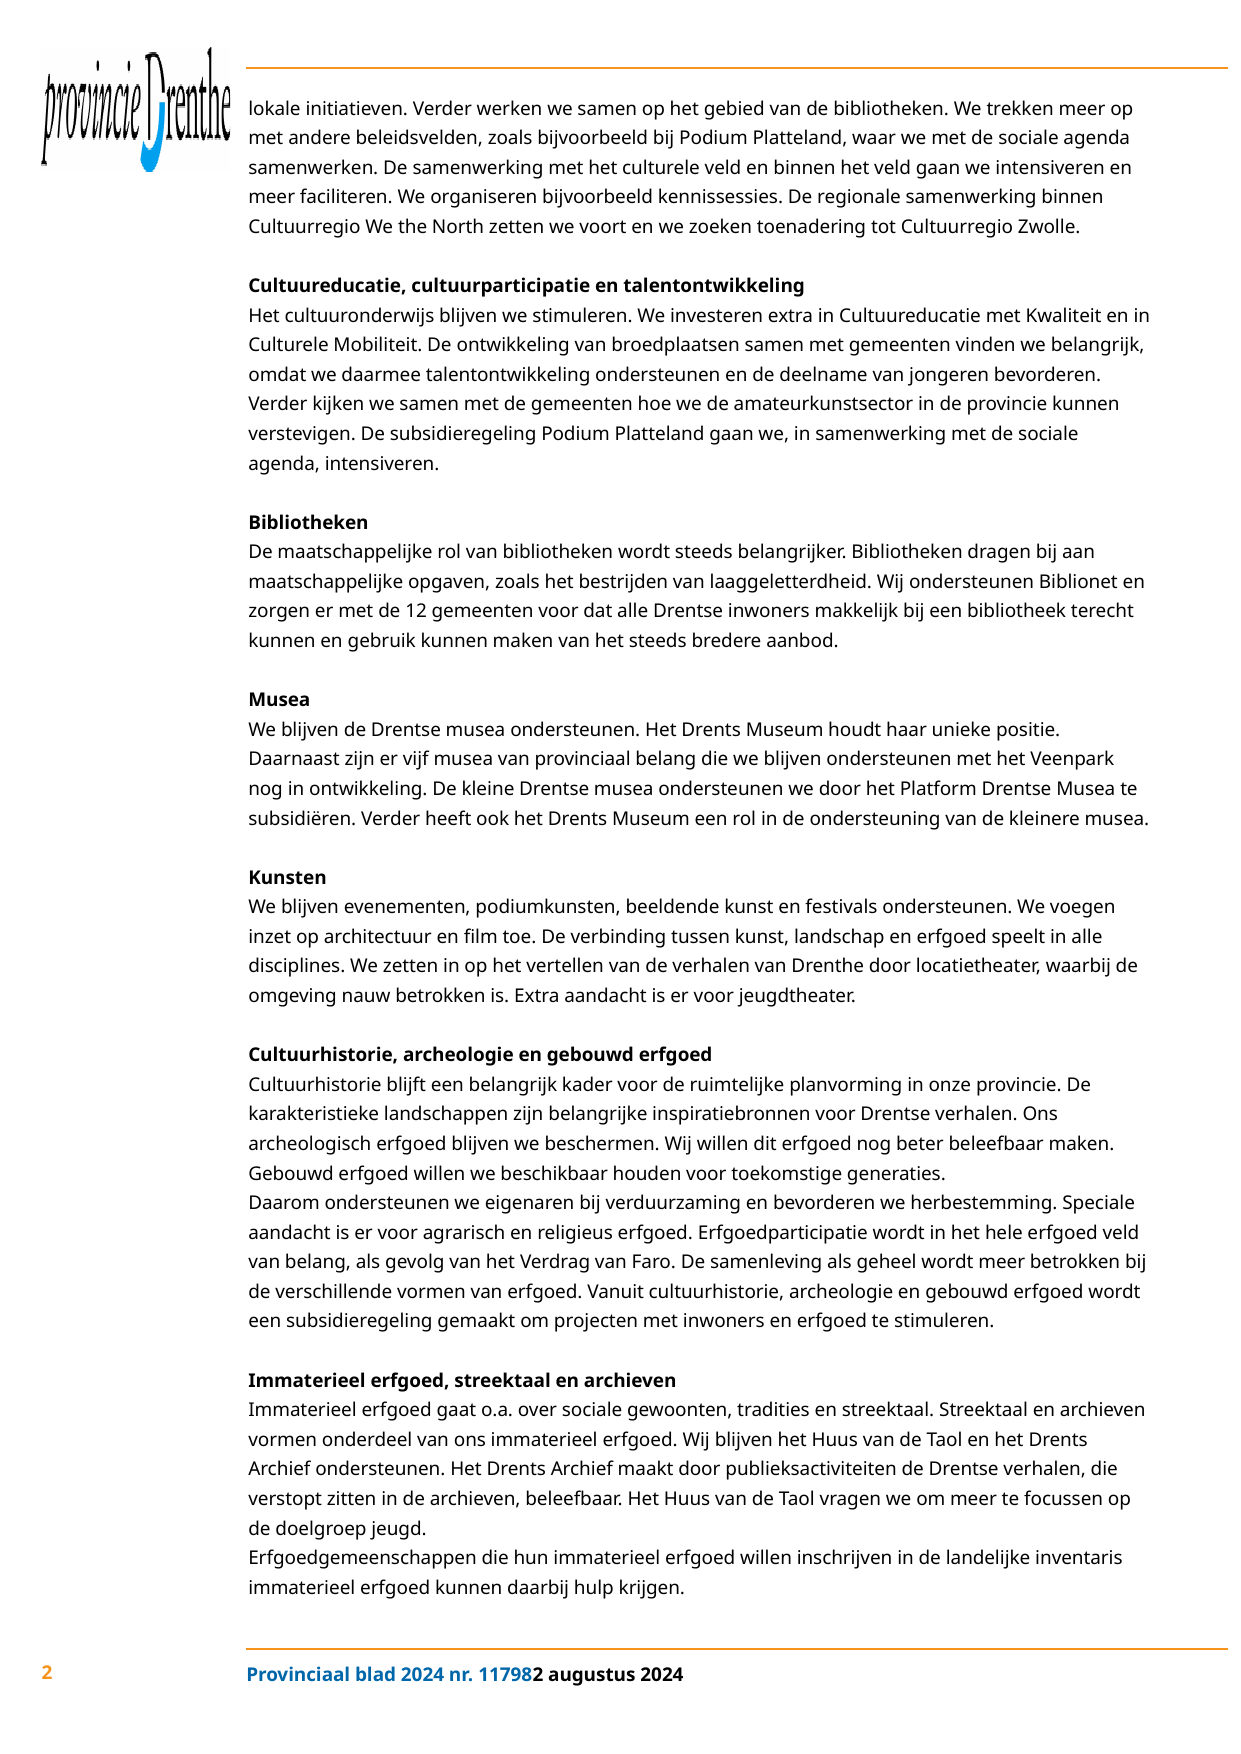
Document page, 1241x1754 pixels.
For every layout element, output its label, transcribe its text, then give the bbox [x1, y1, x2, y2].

text Kunsten [248, 864, 1152, 890]
text We blijven de Drentse musea ondersteunen. Het Drents Museum houdt haar unieke positie. Daarnaast zijn er vijf musea van provinciaal belang die we blijven ondersteunen met het Veenpark nog in ontwikkeling. De kleine Drentse musea ondersteunen we door het Platform Drentse Musea te subsidiëren. Verder heeft ook het Drents Museum een rol in de ondersteuning van de kleinere musea. [248, 716, 1152, 831]
text Erfgoedgemeenschappen die hun immaterieel erfgoed willen inschrijven in de landelijke inventaris immaterieel erfgoed kunnen daarbij hulp krijgen. [248, 1544, 1152, 1600]
picture [41, 47, 231, 172]
text Cultuureducatie, cultuurparticipatie en talentontwikkeling [248, 272, 1152, 298]
text De maatschappelijke rol van bibliotheken wordt steeds belangrijker. Bibliotheken dragen bij aan maatschappelijke opgaven, zoals het bestrijden van laaggeletterdheid. Wij ondersteunen Biblionet en zorgen er met de 12 gemeenten voor dat alle Drentse inwoners makkelijk bij een bibliotheek terecht kunnen en gebruik kunnen maken van het steeds bredere aanbod. [248, 538, 1152, 653]
text Immaterieel erfgoed, streektaal en archieven [248, 1367, 1152, 1393]
text Cultuurhistorie, archeologie en gebouwd erfgoed [248, 1041, 1152, 1067]
text We blijven evenementen, podiumkunsten, beeldende kunst en festivals ondersteunen. We voegen inzet op architectuur en film toe. De verbinding tussen kunst, landschap en erfgoed speelt in alle disciplines. We zetten in op het vertellen van de verhalen van Drenthe door locatietheater, waarbij de omgeving nauw betrokken is. Extra aandacht is er voor jeugdtheater. [248, 893, 1152, 1008]
text Cultuurhistorie blijft een belangrijk kader voor de ruimtelijke planvorming in onze provincie. De karakteristieke landschappen zijn belangrijke inspiratiebronnen voor Drentse verhalen. Ons archeologisch erfgoed blijven we beschermen. Wij willen dit erfgoed nog beter beleefbaar maken. Gebouwd erfgoed willen we beschikbaar houden voor toekomstige generaties. [248, 1071, 1152, 1186]
text lokale initiatieven. Verder werken we samen op het gebied van de bibliotheken. We trekken meer op met andere beleidsvelden, zoals bijvoorbeeld bij Podium Platteland, waar we met de sociale agenda samenwerken. De samenwerking met het culturele veld en binnen het veld gaan we intensiveren en meer faciliteren. We organiseren bijvoorbeeld kennissessies. De regionale samenwerking binnen Cultuurregio We the North zetten we voort en we zoeken toenadering tot Cultuurregio Zwolle. [248, 95, 1152, 239]
text Immaterieel erfgoed gaat o.a. over sociale gewoonten, tradities en streektaal. Streektaal en archieven vormen onderdeel van ons immaterieel erfgoed. Wij blijven het Huus van de Taol en het Drents Archief ondersteunen. Het Drents Archief maakt door publieksactiviteiten de Drentse verhalen, die verstopt zitten in de archieven, beleefbaar. Het Huus van de Taol vragen we om meer te focussen op de doelgroep jeugd. [248, 1396, 1152, 1541]
text Daarom ondersteunen we eigenaren bij verduurzaming en bevorderen we herbestemming. Speciale aandacht is er voor agrarisch en religieus erfgoed. Erfgoedparticipatie wordt in het hele erfgoed veld van belang, als gevolg van het Verdrag van Faro. De samenleving als geheel wordt meer betrokken bij de verschillende vormen van erfgoed. Vanuit cultuurhistorie, archeologie en gebouwd erfgoed wordt een subsidieregeling gemaakt om projecten met inwoners en erfgoed te stimuleren. [248, 1189, 1152, 1333]
text Het cultuuronderwijs blijven we stimuleren. We investeren extra in Cultuureducatie met Kwaliteit en in Culturele Mobiliteit. De ontwikkeling van broedplaatsen samen met gemeenten vinden we belangrijk, omdat we daarmee talentontwikkeling ondersteunen en de deelname van jongeren bevorderen. Verder kijken we samen met de gemeenten hoe we de amateurkunstsector in de provincie kunnen verstevigen. De subsidieregeling Podium Platteland gaan we, in samenwerking met de sociale agenda, intensiveren. [248, 302, 1152, 476]
text Bibliotheken [248, 509, 1152, 535]
text Musea [248, 686, 1152, 712]
